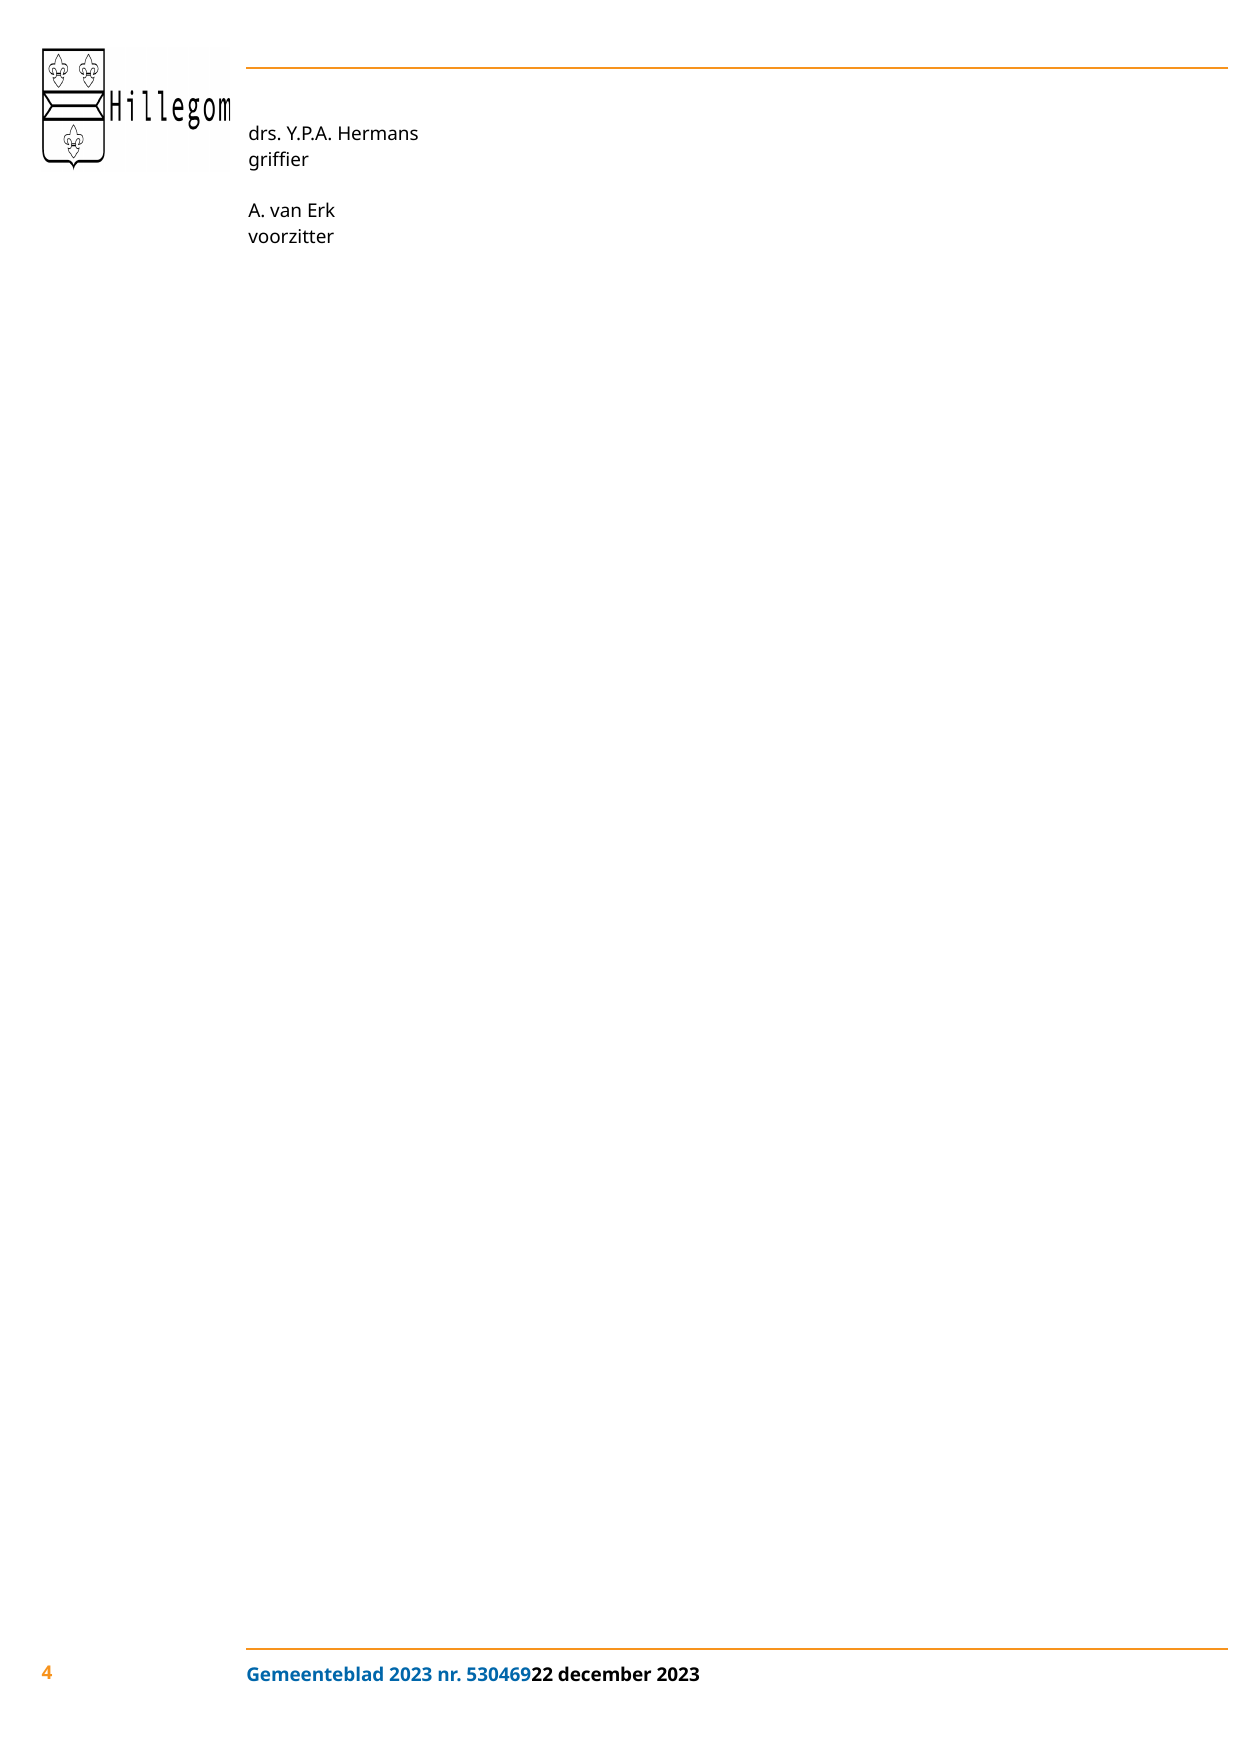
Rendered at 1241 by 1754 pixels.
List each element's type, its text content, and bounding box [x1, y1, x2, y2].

text A. van Erk [248, 198, 1152, 223]
text voorzitter [248, 223, 1152, 249]
text griffier [248, 146, 1152, 172]
text drs. Y.P.A. Hermans [248, 121, 1152, 146]
picture [41, 47, 231, 172]
